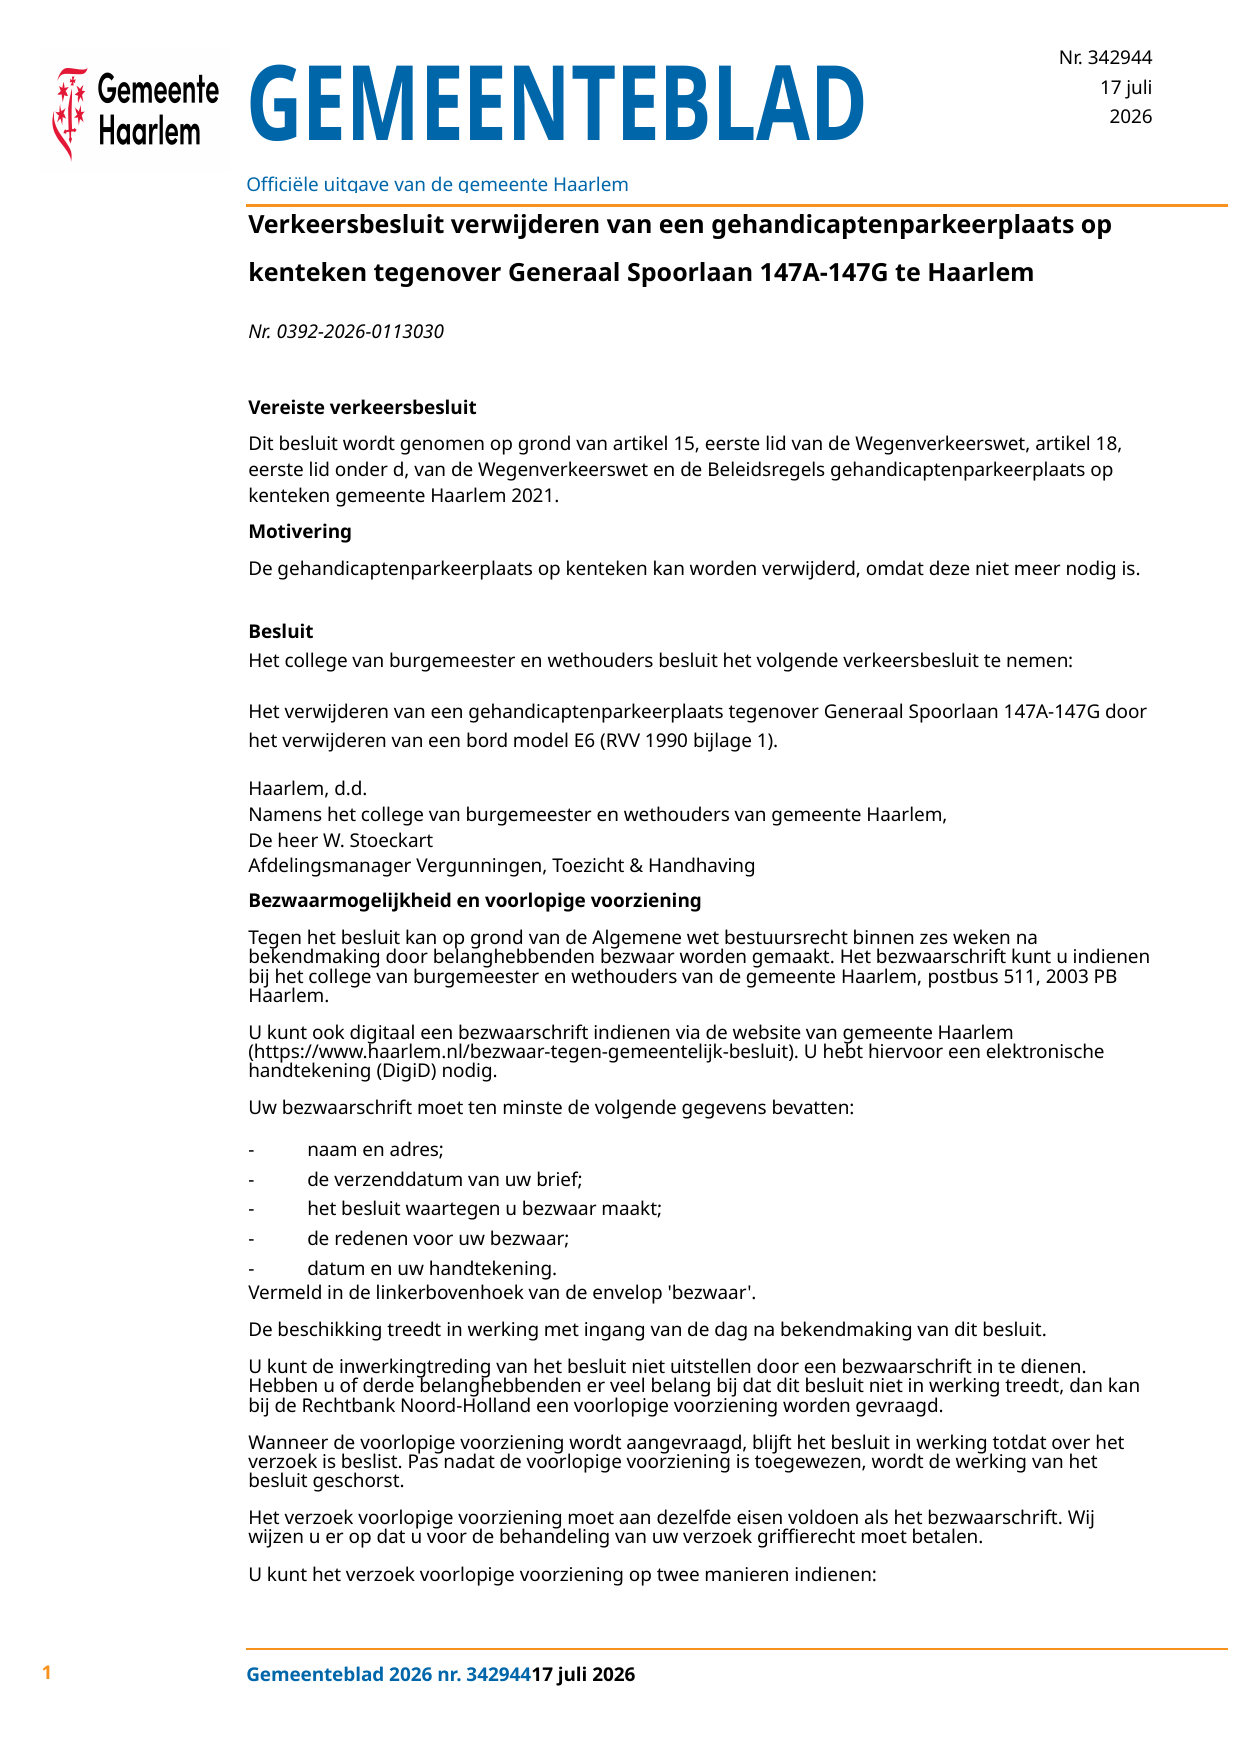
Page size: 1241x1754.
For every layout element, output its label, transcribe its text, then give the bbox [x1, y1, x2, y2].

text Motivering [248, 519, 1152, 544]
text Bezwaarmogelijkheid en voorlopige voorziening [248, 892, 1152, 911]
list naam en adres; [248, 1136, 1152, 1162]
text Vermeld in de linkerbovenhoek van de envelop 'bezwaar'. [248, 1284, 1152, 1303]
text De gehandicaptenparkeerplaats op kenteken kan worden verwijderd, omdat deze niet meer nodig is. [248, 555, 1152, 581]
text Het verwijderen van een gehandicaptenparkeerplaats tegenover Generaal Spoorlaan 147A-147G door het verwijderen van een bord model E6 (RVV 1990 bijlage 1). [248, 698, 1152, 753]
text U kunt ook digitaal een bezwaarschrift indienen via de website van gemeente Haarlem (https://www.haarlem.nl/bezwaar-tegen-gemeentelijk-besluit). U hebt hiervoor een elektronische handtekening (DigiD) nodig. [248, 1024, 1152, 1082]
picture [41, 47, 231, 172]
text Nr. 0392-2026-0113030 [248, 318, 1152, 344]
text Wanneer de voorlopige voorziening wordt aangevraagd, blijft het besluit in werking totdat over het verzoek is beslist. Pas nadat de voorlopige voorziening is toegewezen, wordt de werking van het besluit geschorst. [248, 1434, 1152, 1492]
list datum en uw handtekening. [248, 1255, 1152, 1280]
text U kunt de inwerkingtreding van het besluit niet uitstellen door een bezwaarschrift in te dienen. Hebben u of derde belanghebbenden er veel belang bij dat dit besluit niet in werking treedt, dan kan bij de Rechtbank Noord-Holland een voorlopige voorziening worden gevraagd. [248, 1358, 1152, 1416]
list de verzenddatum van uw brief; [248, 1166, 1152, 1192]
text Besluit [248, 618, 1152, 644]
text Vereiste verkeersbesluit [248, 394, 1152, 420]
text U kunt het verzoek voorlopige voorziening op twee manieren indienen: [248, 1566, 1152, 1585]
text De heer W. Stoeckart [248, 827, 1152, 853]
text Tegen het besluit kan op grond van de Algemene wet bestuursrecht binnen zes weken na bekendmaking door belanghebbenden bezwaar worden gemaakt. Het bezwaarschrift kunt u indienen bij het college van burgemeester en wethouders van de gemeente Haarlem, postbus 511, 2003 PB Haarlem. [248, 929, 1152, 1006]
text Verkeersbesluit verwijderen van een gehandicaptenparkeerplaats op kenteken tegenover Generaal Spoorlaan 147A-147G te Haarlem [248, 207, 1152, 288]
text De beschikking treedt in werking met ingang van de dag na bekendmaking van dit besluit. [248, 1321, 1152, 1341]
text Haarlem, d.d. [248, 776, 1152, 801]
text Het college van burgemeester en wethouders besluit het volgende verkeersbesluit te nemen: [248, 648, 1152, 673]
text Dit besluit wordt genomen op grond van artikel 15, eerste lid van de Wegenverkeerswet, artikel 18, eerste lid onder d, van de Wegenverkeerswet en de Beleidsregels gehandicaptenparkeerplaats op kenteken gemeente Haarlem 2021. [248, 431, 1152, 508]
text Het verzoek voorlopige voorziening moet aan dezelfde eisen voldoen als het bezwaarschrift. Wij wijzen u er op dat u voor de behandeling van uw verzoek griffierecht moet betalen. [248, 1509, 1152, 1548]
text Namens het college van burgemeester en wethouders van gemeente Haarlem, [248, 801, 1152, 827]
list de redenen voor uw bezwaar; [248, 1225, 1152, 1251]
text Uw bezwaarschrift moet ten minste de volgende gegevens bevatten: [248, 1099, 1152, 1119]
list het besluit waartegen u bezwaar maakt; [248, 1196, 1152, 1221]
text Afdelingsmanager Vergunningen, Toezicht & Handhaving [248, 853, 1152, 878]
